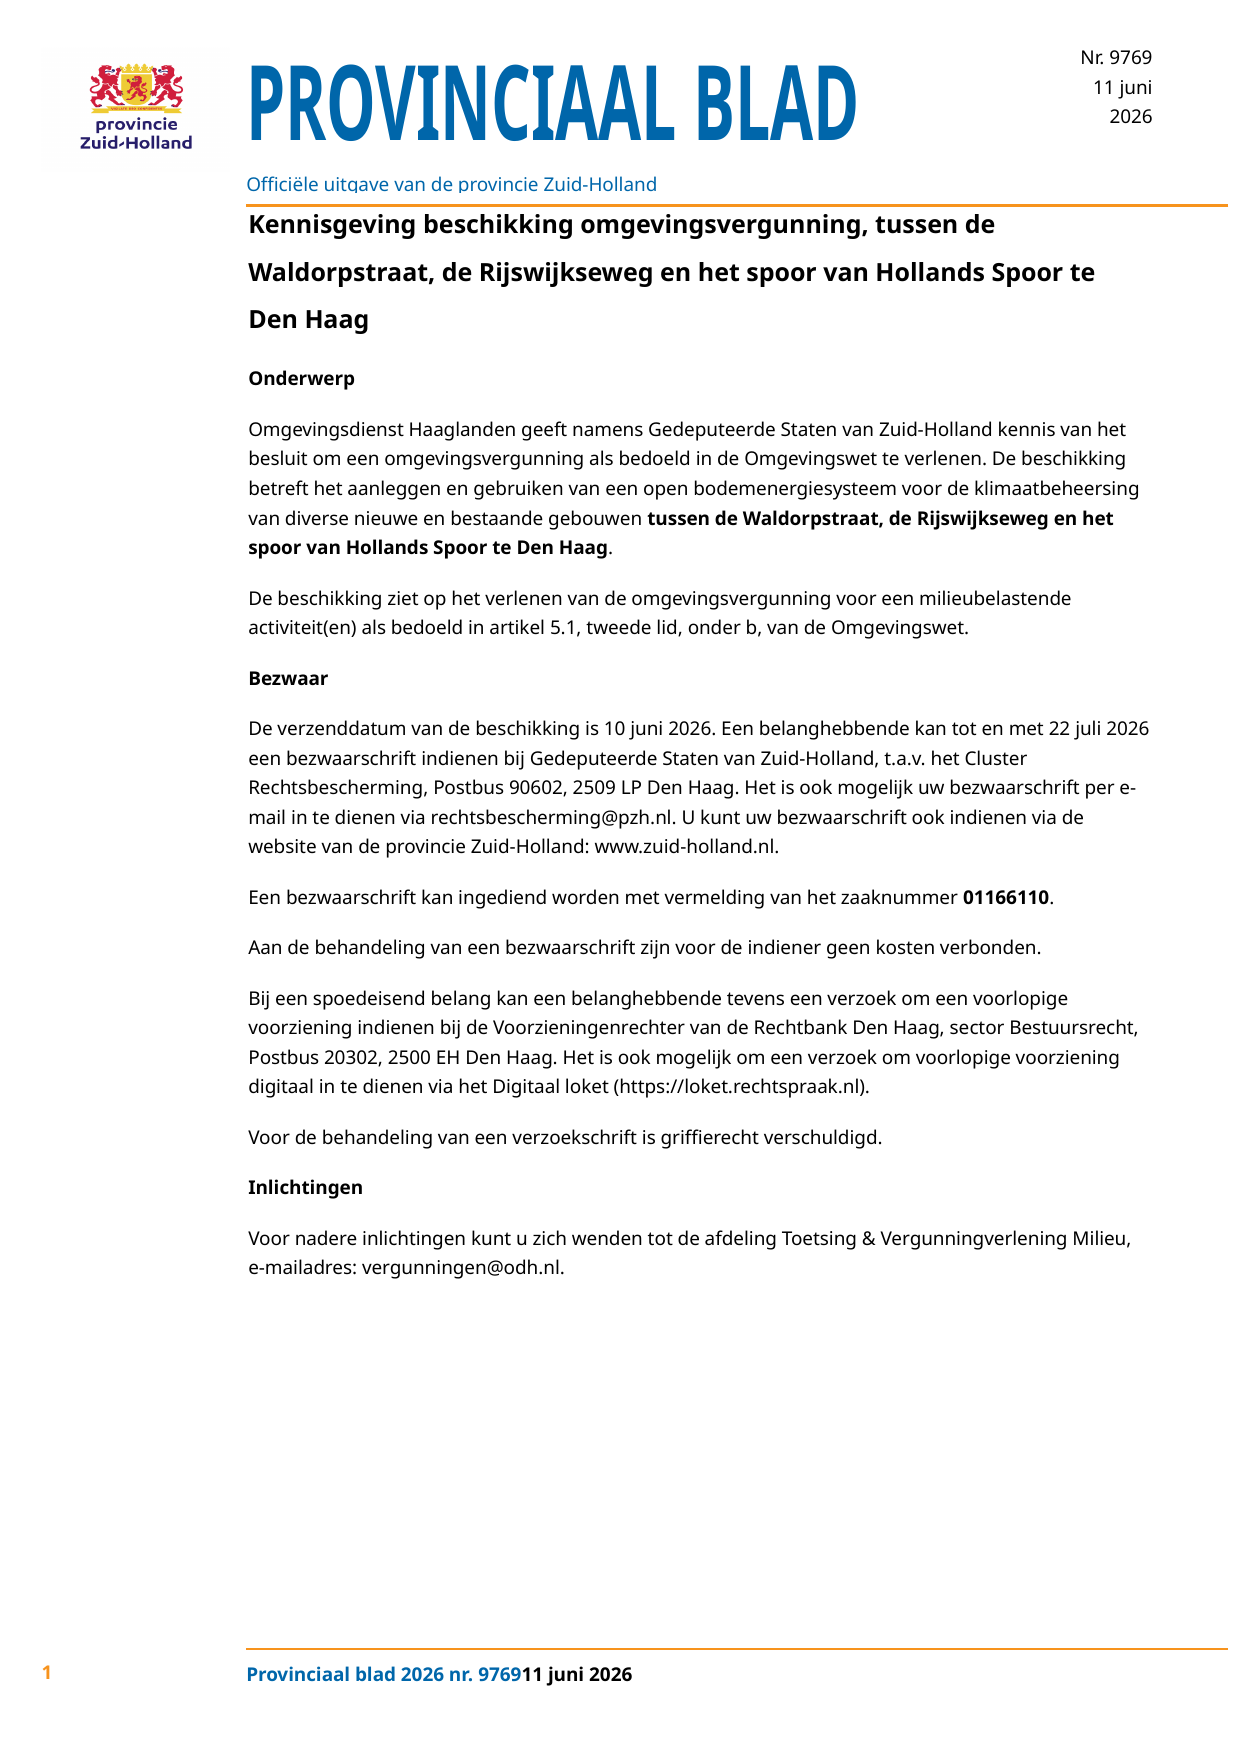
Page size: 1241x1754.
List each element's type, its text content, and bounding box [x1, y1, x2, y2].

text Voor de behandeling van een verzoekschrift is griffierecht verschuldigd. [248, 1124, 1152, 1149]
text Bij een spoedeisend belang kan een belanghebbende tevens een verzoek om een voorlopige voorziening indienen bij de Voorzieningenrechter van de Rechtbank Den Haag, sector Bestuursrecht, Postbus 20302, 2500 EH Den Haag. Het is ook mogelijk om een verzoek om voorlopige voorziening digitaal in te dienen via het Digitaal loket (https://loket.rechtspraak.nl). [248, 985, 1152, 1099]
text Kennisgeving beschikking omgevingsvergunning, tussen de Waldorpstraat, de Rijswijkseweg en het spoor van Hollands Spoor te Den Haag [248, 207, 1152, 336]
text Voor nadere inlichtingen kunt u zich wenden tot de afdeling Toetsing & Vergunningverlening Milieu, e-mailadres: vergunningen@odh.nl. [248, 1225, 1152, 1280]
text Aan de behandeling van een bezwaarschrift zijn voor de indiener geen kosten verbonden. [248, 934, 1152, 960]
text Omgevingsdienst Haaglanden geeft namens Gedeputeerde Staten van Zuid-Holland kennis van het besluit om een omgevingsvergunning als bedoeld in de Omgevingswet te verlenen. De beschikking betreft het aanleggen en gebruiken van een open bodemenergiesysteem voor de klimaatbeheersing van diverse nieuwe en bestaande gebouwen tussen de Waldorpstraat, de Rijswijkseweg en het spoor van Hollands Spoor te Den Haag. [248, 416, 1152, 560]
text De verzenddatum van de beschikking is 10 juni 2026. Een belanghebbende kan tot en met 22 juli 2026 een bezwaarschrift indienen bij Gedeputeerde Staten van Zuid-Holland, t.a.v. het Cluster Rechtsbescherming, Postbus 90602, 2509 LP Den Haag. Het is ook mogelijk uw bezwaarschrift per e-mail in te dienen via rechtsbescherming@pzh.nl. U kunt uw bezwaarschrift ook indienen via de website van de provincie Zuid-Holland: www.zuid-holland.nl. [248, 715, 1152, 859]
text Bezwaar [248, 665, 1152, 690]
picture [41, 47, 231, 172]
text Inlichtingen [248, 1174, 1152, 1200]
text Onderwerp [248, 366, 1152, 391]
text De beschikking ziet op het verlenen van de omgevingsvergunning voor een milieubelastende activiteit(en) als bedoeld in artikel 5.1, tweede lid, onder b, van de Omgevingswet. [248, 585, 1152, 640]
text Een bezwaarschrift kan ingediend worden met vermelding van het zaaknummer 01166110. [248, 884, 1152, 909]
